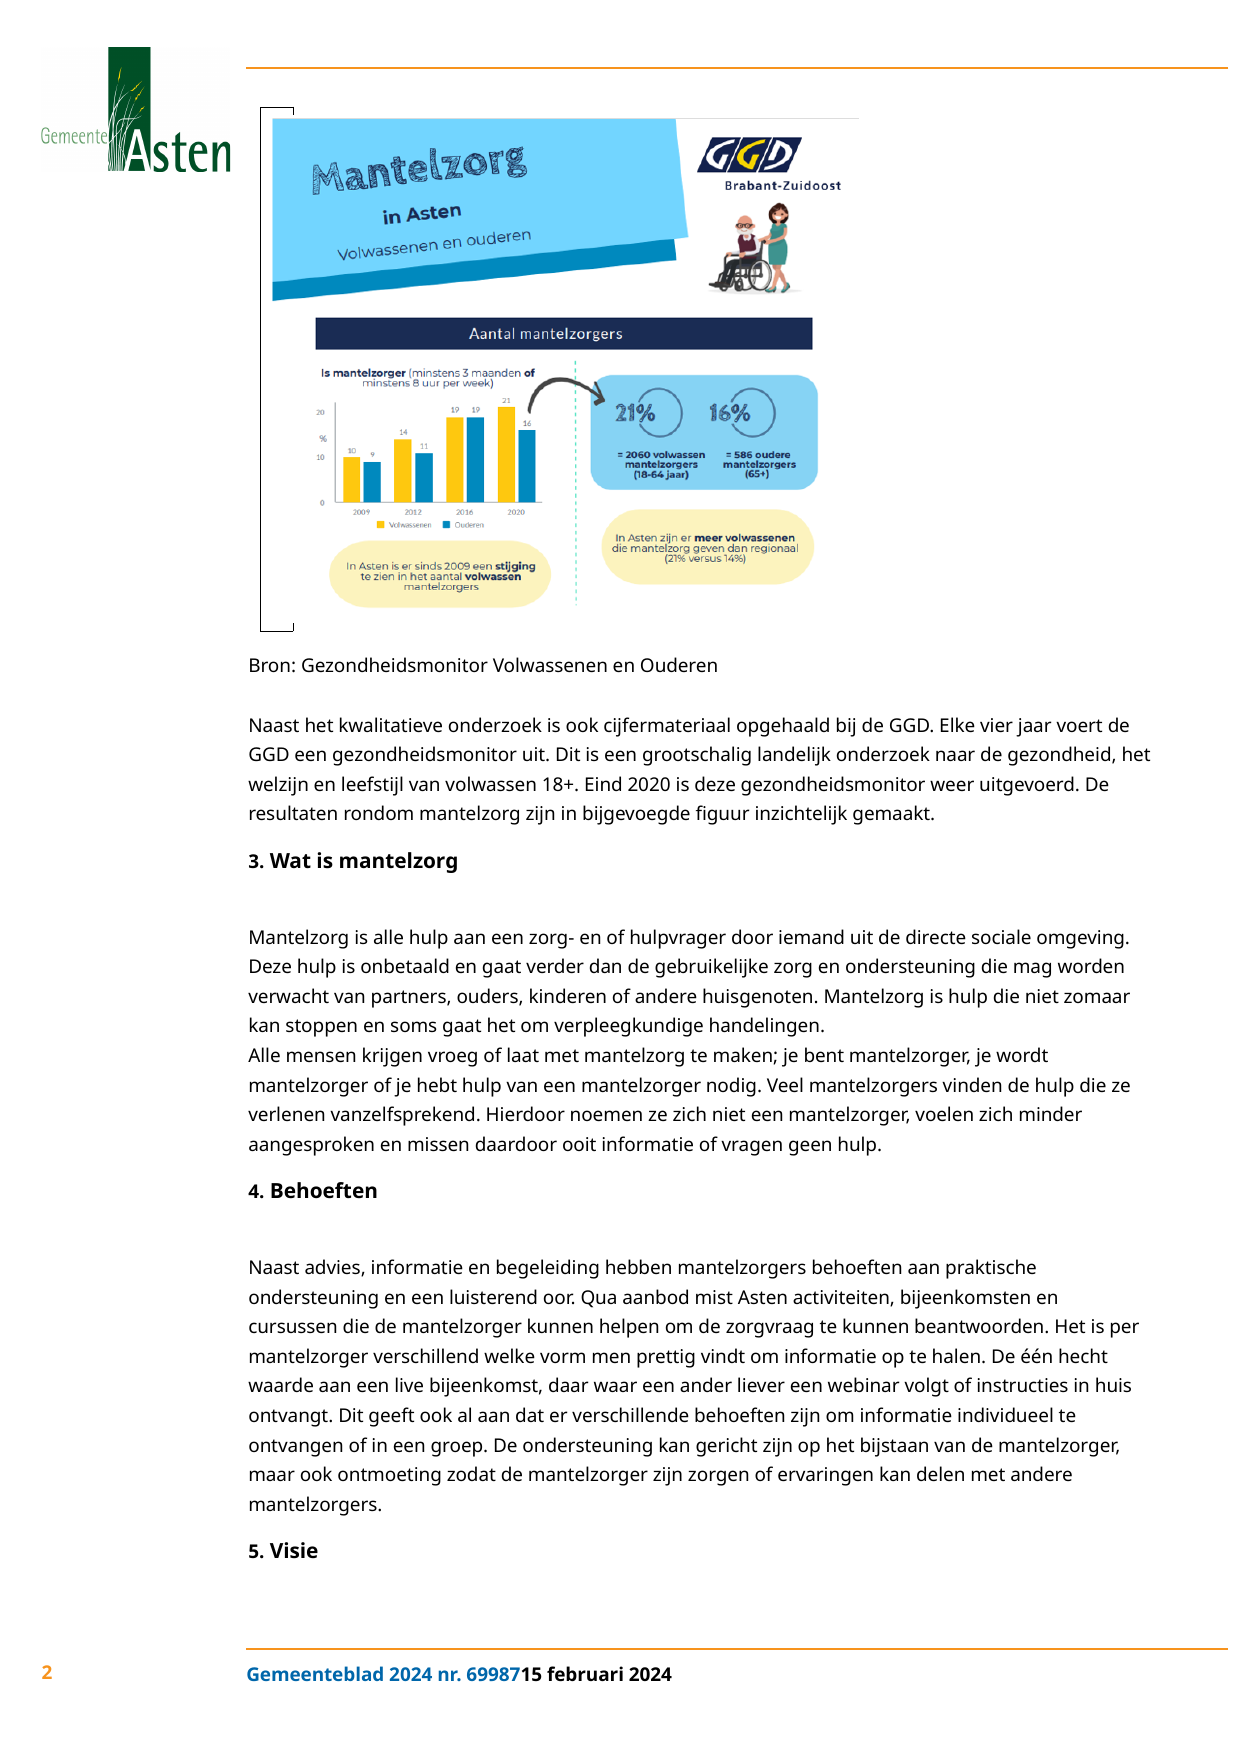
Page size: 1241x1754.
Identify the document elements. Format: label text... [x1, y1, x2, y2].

text Alle mensen krijgen vroeg of laat met mantelzorg te maken; je bent mantelzorger, je wordt mantelzorger of je hebt hulp van een mantelzorger nodig. Veel mantelzorgers vinden de hulp die ze verlenen vanzelfsprekend. Hierdoor noemen ze zich niet een mantelzorger, voelen zich minder aangesproken en missen daardoor ooit informatie of vragen geen hulp. [248, 1042, 1152, 1157]
text Bron: Gezondheidsmonitor Volwassenen en Ouderen [248, 653, 1152, 678]
picture [268, 115, 860, 623]
text 4. Behoeften [248, 1177, 1152, 1205]
text Naast advies, informatie en begeleiding hebben mantelzorgers behoeften aan praktische ondersteuning en een luisterend oor. Qua aanbod mist Asten activiteiten, bijeenkomsten en cursussen die de mantelzorger kunnen helpen om de zorgvraag te kunnen beantwoorden. Het is per mantelzorger verschillend welke vorm men prettig vindt om informatie op te halen. De één hecht waarde aan een live bijeenkomst, daar waar een ander liever een webinar volgt of instructies in huis ontvangt. Dit geeft ook al aan dat er verschillende behoeften zijn om informatie individueel te ontvangen of in een groep. De ondersteuning kan gericht zijn op het bijstaan van de mantelzorger, maar ook ontmoeting zodat de mantelzorger zijn zorgen of ervaringen kan delen met andere mantelzorgers. [248, 1254, 1152, 1517]
text 5. Visie [248, 1537, 1152, 1565]
text Naast het kwalitatieve onderzoek is ook cijfermateriaal opgehaald bij de GGD. Elke vier jaar voert de GGD een gezondheidsmonitor uit. Dit is een grootschalig landelijk onderzoek naar de gezondheid, het welzijn en leefstijl van volwassen 18+. Eind 2020 is deze gezondheidsmonitor weer uitgevoerd. De resultaten rondom mantelzorg zijn in bijgevoegde figuur inzichtelijk gemaakt. [248, 712, 1152, 826]
text Mantelzorg is alle hulp aan een zorg- en of hulpvrager door iemand uit de directe sociale omgeving. Deze hulp is onbetaald en gaat verder dan de gebruikelijke zorg en ondersteuning die mag worden verwacht van partners, ouders, kinderen of andere huisgenoten. Mantelzorg is hulp die niet zomaar kan stoppen en soms gaat het om verpleegkundige handelingen. [248, 924, 1152, 1038]
text 3. Wat is mantelzorg [248, 846, 1152, 874]
picture [41, 47, 231, 172]
